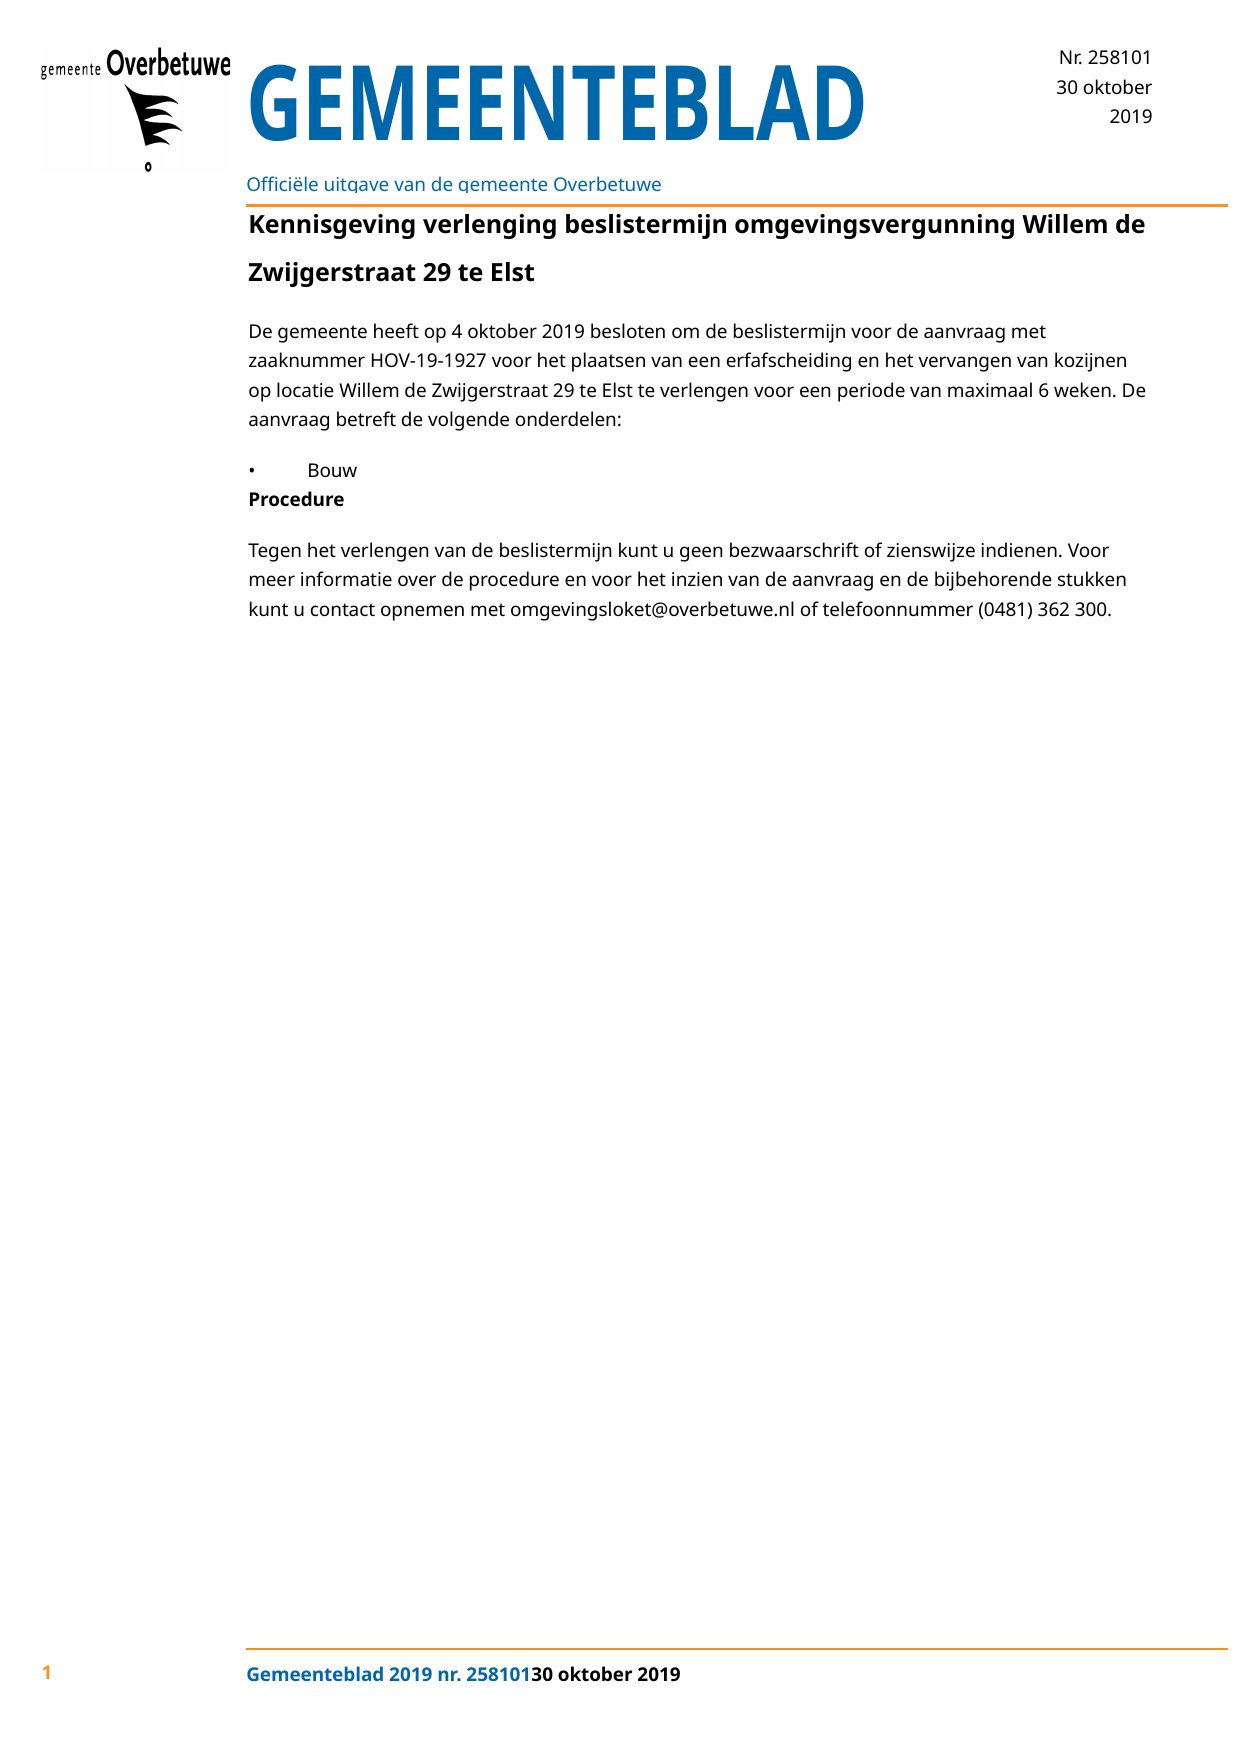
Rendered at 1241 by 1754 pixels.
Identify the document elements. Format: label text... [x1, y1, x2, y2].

text Tegen het verlengen van de beslistermijn kunt u geen bezwaarschrift of zienswijze indienen. Voor meer informatie over de procedure en voor het inzien van de aanvraag en de bijbehorende stukken kunt u contact opnemen met omgevingsloket@overbetuwe.nl of telefoonnummer (0481) 362 300. [248, 537, 1152, 622]
text De gemeente heeft op 4 oktober 2019 besloten om de beslistermijn voor de aanvraag met zaaknummer HOV-19-1927 voor het plaatsen van een erfafscheiding en het vervangen van kozijnen op locatie Willem de Zwijgerstraat 29 te Elst te verlengen voor een periode van maximaal 6 weken. De aanvraag betreft de volgende onderdelen: [248, 318, 1152, 432]
text Kennisgeving verlenging beslistermijn omgevingsvergunning Willem de Zwijgerstraat 29 te Elst [248, 207, 1152, 288]
picture [41, 47, 231, 172]
text Procedure [248, 487, 1152, 512]
list Bouw [248, 457, 1152, 483]
